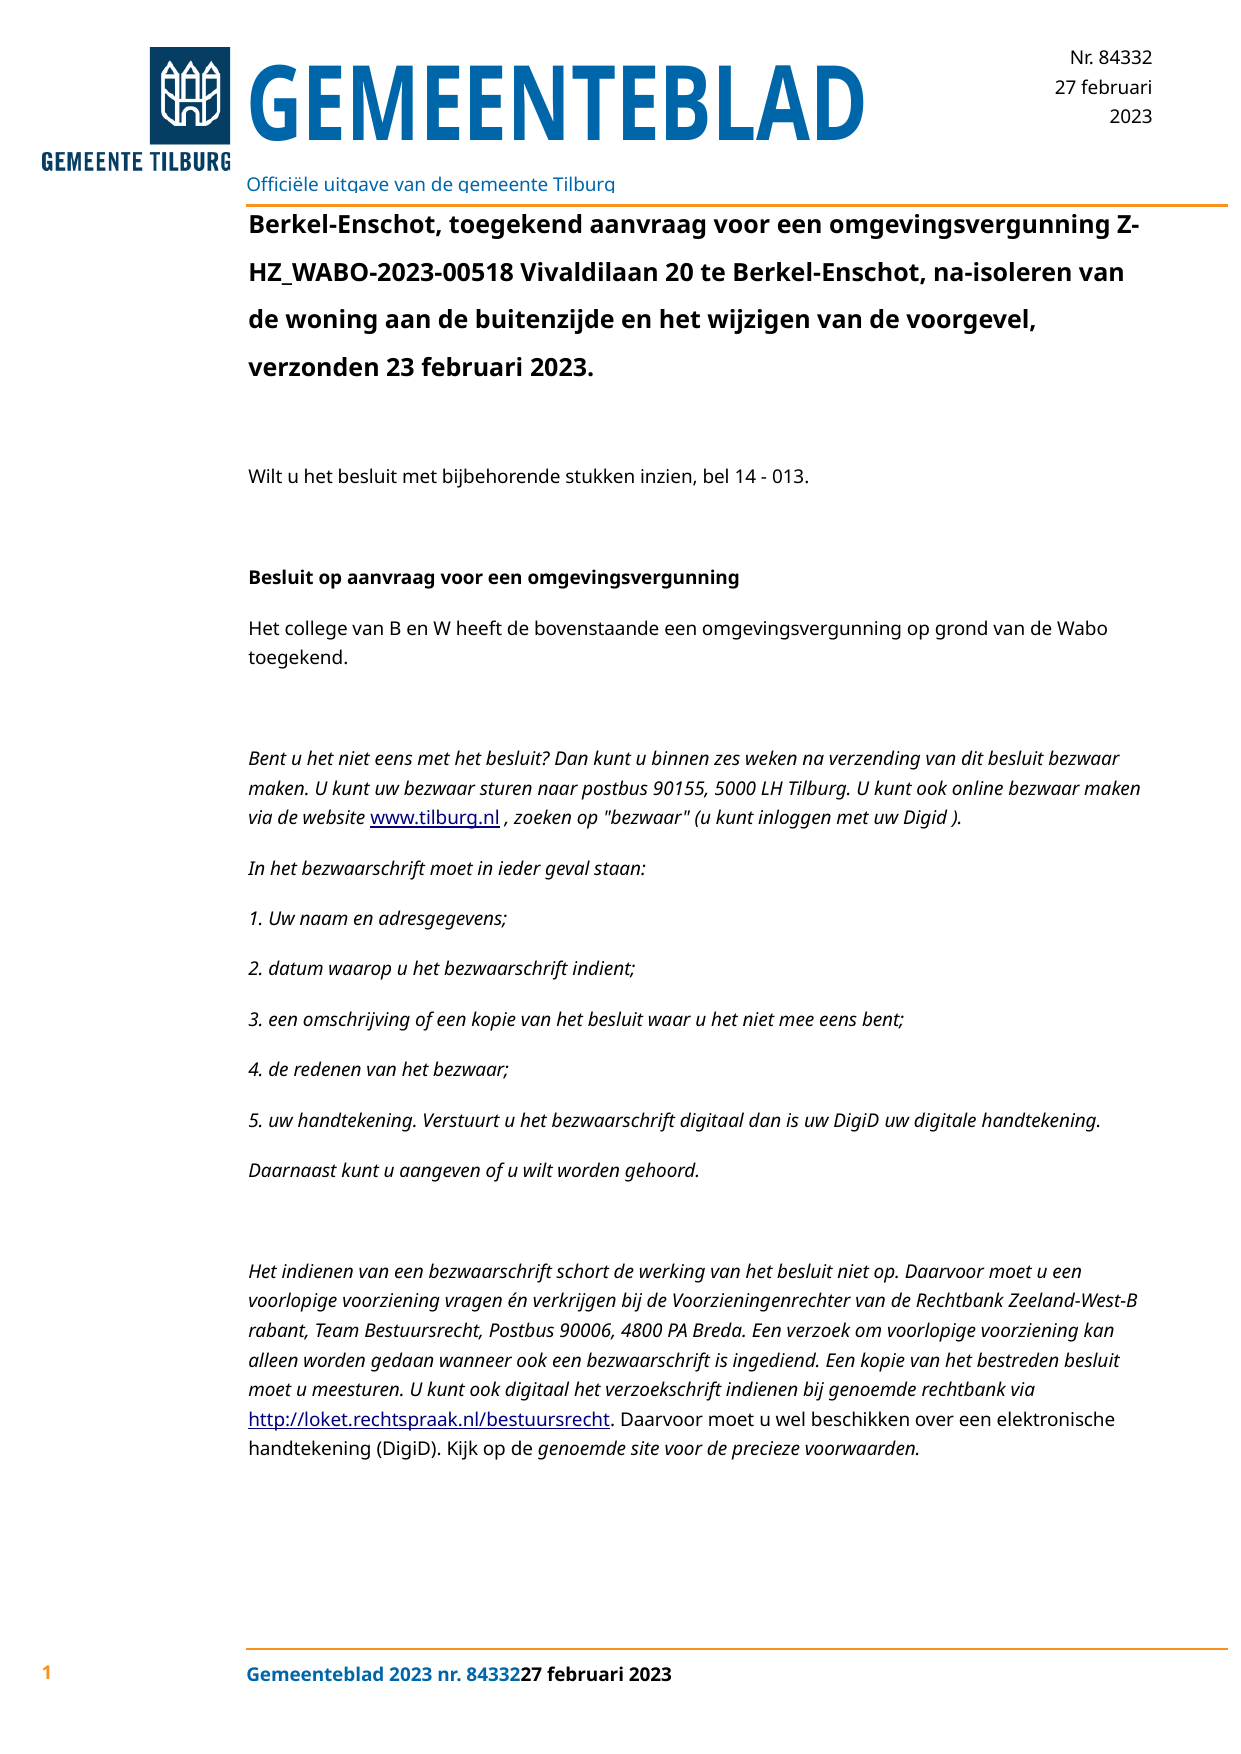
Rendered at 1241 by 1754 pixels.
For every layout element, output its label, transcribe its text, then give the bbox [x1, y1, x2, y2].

text 2. datum waarop u het bezwaarschrift indient; [248, 956, 1152, 981]
picture [41, 47, 231, 172]
text Bent u het niet eens met het besluit? Dan kunt u binnen zes weken na verzending van dit besluit bezwaar maken. U kunt uw bezwaar sturen naar postbus 90155, 5000 LH Tilburg. U kunt ook online bezwaar maken via de website www.tilburg.nl , zoeken op "bezwaar" (u kunt inloggen met uw Digid ). [248, 745, 1152, 830]
text Besluit op aanvraag voor een omgevingsvergunning [248, 564, 1152, 590]
text Het college van B en W heeft de bovenstaande een omgevingsvergunning op grond van de Wabo toegekend. [248, 615, 1152, 670]
text 5. uw handtekening. Verstuurt u het bezwaarschrift digitaal dan is uw DigiD uw digitale handtekening. [248, 1107, 1152, 1133]
text 3. een omschrijving of een kopie van het besluit waar u het niet mee eens bent; [248, 1006, 1152, 1032]
text Berkel-Enschot, toegekend aanvraag voor een omgevingsvergunning Z-HZ_WABO-2023-00518 Vivaldilaan 20 te Berkel-Enschot, na-isoleren van de woning aan de buitenzijde en het wijzigen van de voorgevel, verzonden 23 februari 2023. [248, 207, 1152, 384]
text In het bezwaarschrift moet in ieder geval staan: [248, 855, 1152, 881]
text 4. de redenen van het bezwaar; [248, 1056, 1152, 1082]
text Het indienen van een bezwaarschrift schort de werking van het besluit niet op. Daarvoor moet u een voorlopige voorziening vragen én verkrijgen bij de Voorzieningenrechter van de Rechtbank Zeeland-West-B rabant, Team Bestuursrecht, Postbus 90006, 4800 PA Breda. Een verzoek om voorlopige voorziening kan alleen worden gedaan wanneer ook een bezwaarschrift is ingediend. Een kopie van het bestreden besluit moet u meesturen. U kunt ook digitaal het verzoekschrift indienen bij genoemde rechtbank via http://loket.rechtspraak.nl/bestuursrecht. Daarvoor moet u wel beschikken over een elektronische handtekening (DigiD). Kijk op de genoemde site voor de precieze voorwaarden. [248, 1258, 1152, 1461]
text 1. Uw naam en adresgegevens; [248, 905, 1152, 931]
text Wilt u het besluit met bijbehorende stukken inzien, bel 14 - 013. [248, 463, 1152, 489]
text Daarnaast kunt u aangeven of u wilt worden gehoord. [248, 1157, 1152, 1183]
